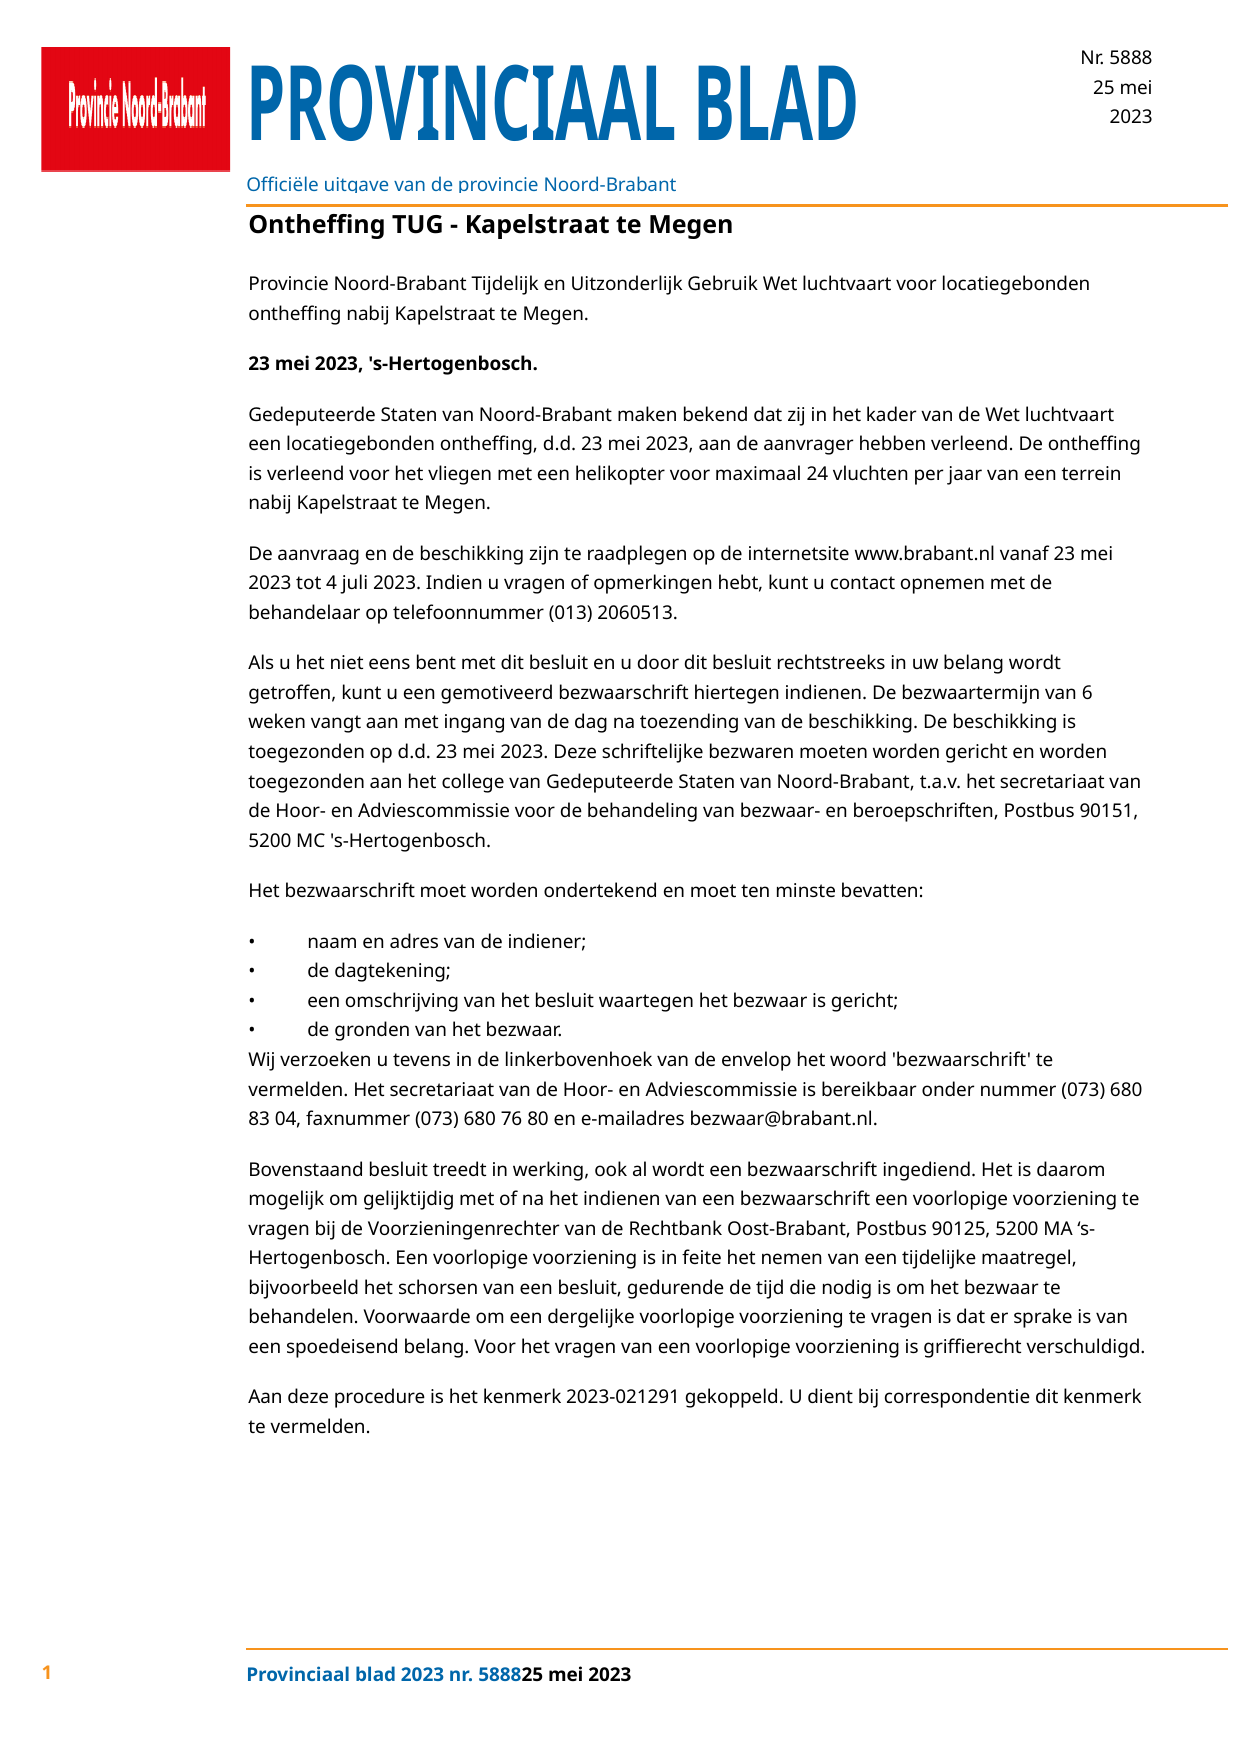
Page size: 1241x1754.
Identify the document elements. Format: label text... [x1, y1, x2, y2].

text Wij verzoeken u tevens in de linkerbovenhoek van de envelop het woord 'bezwaarschrift' te vermelden. Het secretariaat van de Hoor- en Adviescommissie is bereikbaar onder nummer (073) 680 83 04, faxnummer (073) 680 76 80 en e-mailadres bezwaar@brabant.nl. [248, 1046, 1152, 1131]
text 23 mei 2023, 's-Hertogenbosch. [248, 350, 1152, 376]
list de gronden van het bezwaar. [248, 1017, 1152, 1042]
text Als u het niet eens bent met dit besluit en u door dit besluit rechtstreeks in uw belang wordt getroffen, kunt u een gemotiveerd bezwaarschrift hiertegen indienen. De bezwaartermijn van 6 weken vangt aan met ingang van de dag na toezending van de beschikking. De beschikking is toegezonden op d.d. 23 mei 2023. Deze schriftelijke bezwaren moeten worden gericht en worden toegezonden aan het college van Gedeputeerde Staten van Noord-Brabant, t.a.v. het secretariaat van de Hoor- en Adviescommissie voor de behandeling van bezwaar- en beroepschriften, Postbus 90151, 5200 MC 's-Hertogenbosch. [248, 649, 1152, 853]
text Ontheffing TUG - Kapelstraat te Megen [248, 207, 1152, 241]
list een omschrijving van het besluit waartegen het bezwaar is gericht; [248, 987, 1152, 1013]
text De aanvraag en de beschikking zijn te raadplegen op de internetsite www.brabant.nl vanaf 23 mei 2023 tot 4 juli 2023. Indien u vragen of opmerkingen hebt, kunt u contact opnemen met de behandelaar op telefoonnummer (013) 2060513. [248, 540, 1152, 625]
list naam en adres van de indiener; [248, 928, 1152, 953]
text Het bezwaarschrift moet worden ondertekend en moet ten minste bevatten: [248, 877, 1152, 903]
text Gedeputeerde Staten van Noord-Brabant maken bekend dat zij in het kader van de Wet luchtvaart een locatiegebonden ontheffing, d.d. 23 mei 2023, aan de aanvrager hebben verleend. De ontheffing is verleend voor het vliegen met een helikopter voor maximaal 24 vluchten per jaar van een terrein nabij Kapelstraat te Megen. [248, 401, 1152, 515]
picture [41, 47, 231, 172]
text Provincie Noord-Brabant Tijdelijk en Uitzonderlijk Gebruik Wet luchtvaart voor locatiegebonden ontheffing nabij Kapelstraat te Megen. [248, 270, 1152, 326]
list de dagtekening; [248, 957, 1152, 983]
text Bovenstaand besluit treedt in werking, ook al wordt een bezwaarschrift ingediend. Het is daarom mogelijk om gelijktijdig met of na het indienen van een bezwaarschrift een voorlopige voorziening te vragen bij de Voorzieningenrechter van de Rechtbank Oost-Brabant, Postbus 90125, 5200 MA ‘s-Hertogenbosch. Een voorlopige voorziening is in feite het nemen van een tijdelijke maatregel, bijvoorbeeld het schorsen van een besluit, gedurende de tijd die nodig is om het bezwaar te behandelen. Voorwaarde om een dergelijke voorlopige voorziening te vragen is dat er sprake is van een spoedeisend belang. Voor het vragen van een voorlopige voorziening is griffierecht verschuldigd. [248, 1156, 1152, 1359]
text Aan deze procedure is het kenmerk 2023-021291 gekoppeld. U dient bij correspondentie dit kenmerk te vermelden. [248, 1384, 1152, 1439]
